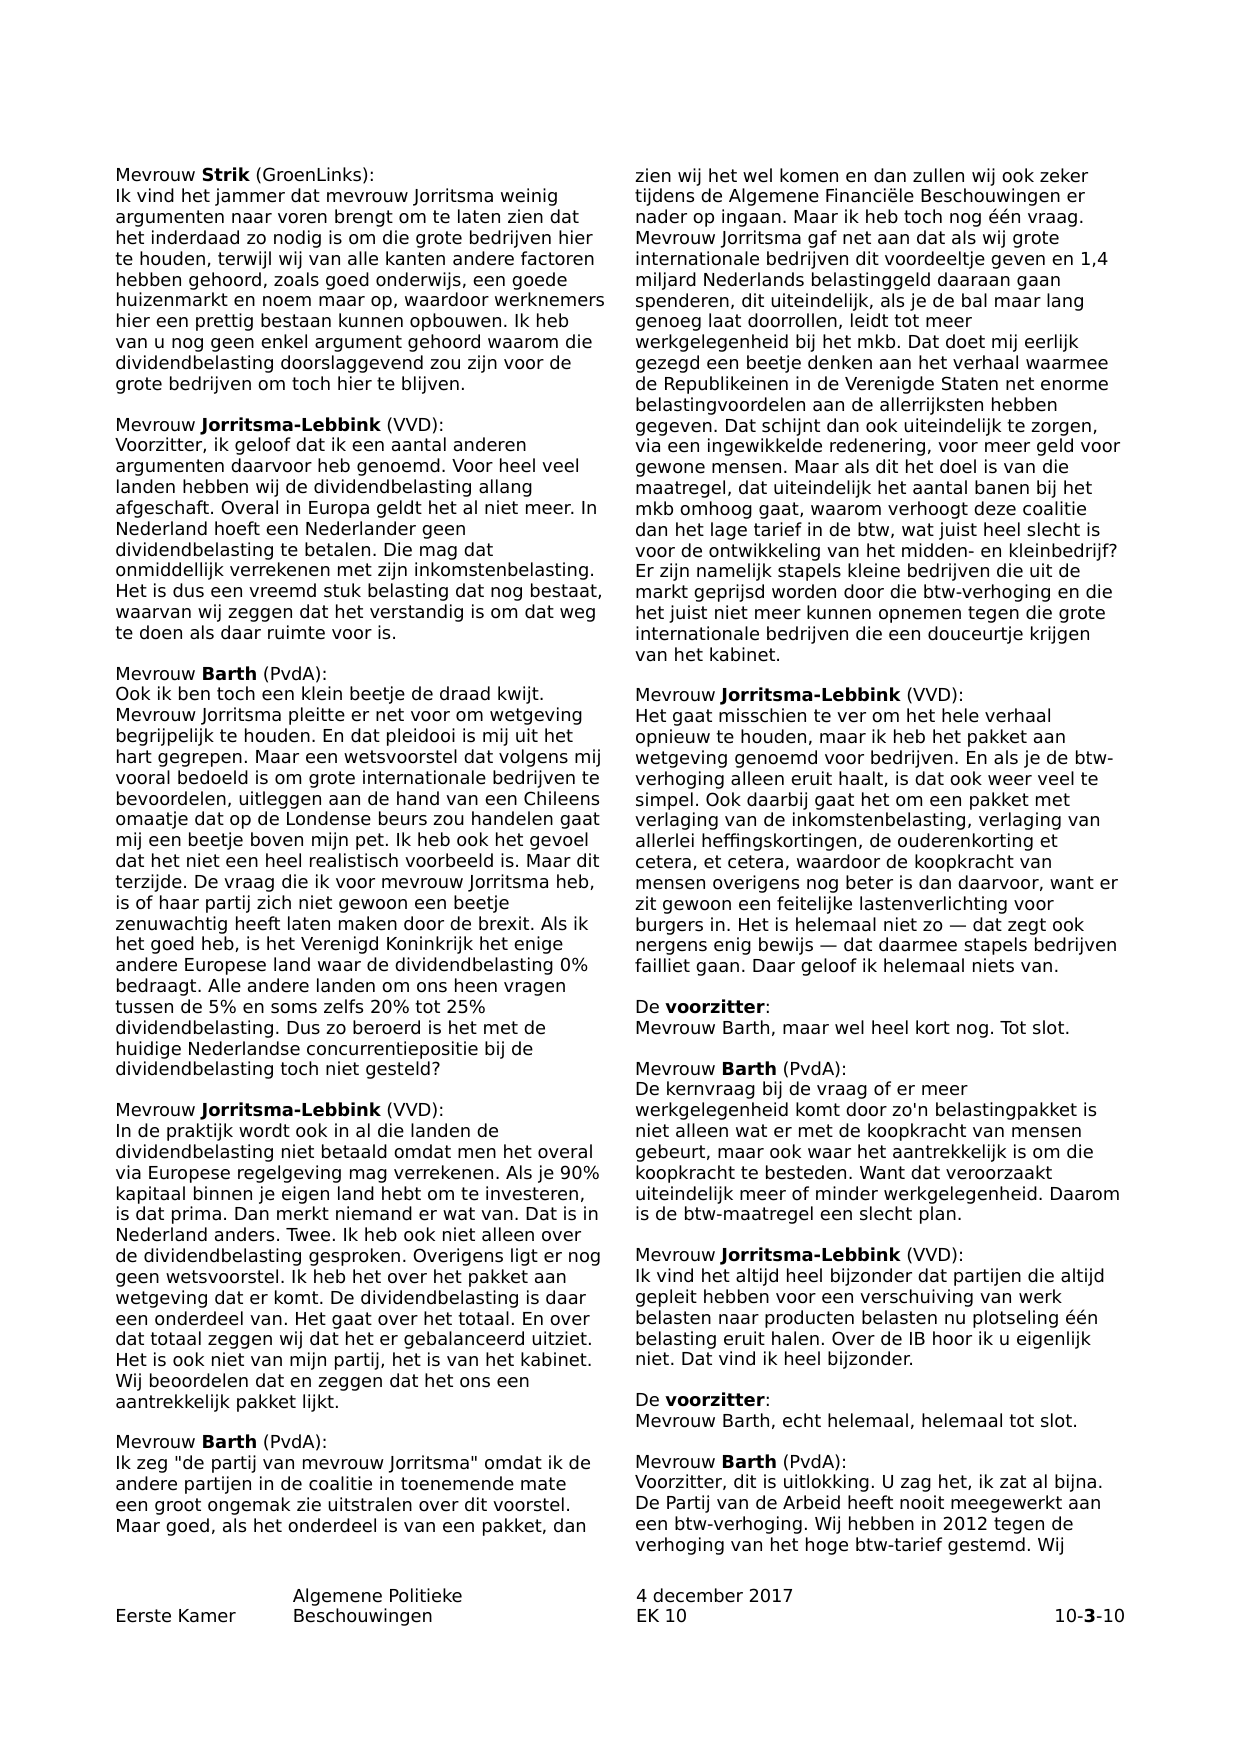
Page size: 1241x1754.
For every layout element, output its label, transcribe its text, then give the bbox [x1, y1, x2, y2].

text De voorzitter: [635, 1390, 1125, 1411]
text Ik zeg "de partij van mevrouw Jorritsma" omdat ik de andere partijen in de coalitie in toenemende mate een groot ongemak zie uitstralen over dit voorstel. Maar goed, als het onderdeel is van een pakket, dan [115, 1453, 605, 1536]
text Mevrouw Jorritsma-Lebbink (VVD): [635, 1245, 1125, 1266]
text Mevrouw Strik (GroenLinks): [115, 165, 605, 186]
text Ik vind het altijd heel bijzonder dat partijen die altijd gepleit hebben voor een verschuiving van werk belasten naar producten belasten nu plotseling één belasting eruit halen. Over de IB hoor ik u eigenlijk niet. Dat vind ik heel bijzonder. [635, 1266, 1125, 1370]
text Voorzitter, ik geloof dat ik een aantal anderen argumenten daarvoor heb genoemd. Voor heel veel landen hebben wij de dividendbelasting allang afgeschaft. Overal in Europa geldt het al niet meer. In Nederland hoeft een Nederlander geen dividendbelasting te betalen. Die mag dat onmiddellijk verrekenen met zijn inkomstenbelasting. Het is dus een vreemd stuk belasting dat nog bestaat, waarvan wij zeggen dat het verstandig is om dat weg te doen als daar ruimte voor is. [115, 435, 605, 643]
text Voorzitter, dit is uitlokking. U zag het, ik zat al bijna. De Partij van de Arbeid heeft nooit meegewerkt aan een btw-verhoging. Wij hebben in 2012 tegen de verhoging van het hoge btw-tarief gestemd. Wij [635, 1472, 1125, 1556]
text Mevrouw Barth (PvdA): [635, 1451, 1125, 1472]
text zien wij het wel komen en dan zullen wij ook zeker tijdens de Algemene Financiële Beschouwingen er nader op ingaan. Maar ik heb toch nog één vraag. Mevrouw Jorritsma gaf net aan dat als wij grote internationale bedrijven dit voordeeltje geven en 1,4 miljard Nederlands belastinggeld daaraan gaan spenderen, dit uiteindelijk, als je de bal maar lang genoeg laat doorrollen, leidt tot meer werkgelegenheid bij het mkb. Dat doet mij eerlijk gezegd een beetje denken aan het verhaal waarmee de Republikeinen in de Verenigde Staten net enorme belastingvoordelen aan de allerrijksten hebben gegeven. Dat schijnt dan ook uiteindelijk te zorgen, via een ingewikkelde redenering, voor meer geld voor gewone mensen. Maar als dit het doel is van die maatregel, dat uiteindelijk het aantal banen bij het mkb omhoog gaat, waarom verhoogt deze coalitie dan het lage tarief in de btw, wat juist heel slecht is voor de ontwikkeling van het midden- en kleinbedrijf? Er zijn namelijk stapels kleine bedrijven die uit de markt geprijsd worden door die btw-verhoging en die het juist niet meer kunnen opnemen tegen die grote internationale bedrijven die een douceurtje krijgen van het kabinet. [635, 165, 1125, 665]
text Mevrouw Barth (PvdA): [115, 663, 605, 684]
text Het gaat misschien te ver om het hele verhaal opnieuw te houden, maar ik heb het pakket aan wetgeving genoemd voor bedrijven. En als je de btw-verhoging alleen eruit haalt, is dat ook weer veel te simpel. Ook daarbij gaat het om een pakket met verlaging van de inkomstenbelasting, verlaging van allerlei heffingskortingen, de ouderenkorting et cetera, et cetera, waardoor de koopkracht van mensen overigens nog beter is dan daarvoor, want er zit gewoon een feitelijke lastenverlichting voor burgers in. Het is helemaal niet zo — dat zegt ook nergens enig bewijs — dat daarmee stapels bedrijven failliet gaan. Daar geloof ik helemaal niets van. [635, 706, 1125, 977]
text Mevrouw Barth (PvdA): [115, 1432, 605, 1453]
text Mevrouw Jorritsma-Lebbink (VVD): [635, 685, 1125, 706]
text Mevrouw Jorritsma-Lebbink (VVD): [115, 1100, 605, 1121]
text Ook ik ben toch een klein beetje de draad kwijt. Mevrouw Jorritsma pleitte er net voor om wetgeving begrijpelijk te houden. En dat pleidooi is mij uit het hart gegrepen. Maar een wetsvoorstel dat volgens mij vooral bedoeld is om grote internationale bedrijven te bevoordelen, uitleggen aan de hand van een Chileens omaatje dat op de Londense beurs zou handelen gaat mij een beetje boven mijn pet. Ik heb ook het gevoel dat het niet een heel realistisch voorbeeld is. Maar dit terzijde. De vraag die ik voor mevrouw Jorritsma heb, is of haar partij zich niet gewoon een beetje zenuwachtig heeft laten maken door de brexit. Als ik het goed heb, is het Verenigd Koninkrijk het enige andere Europese land waar de dividendbelasting 0% bedraagt. Alle andere landen om ons heen vragen tussen de 5% en soms zelfs 20% tot 25% dividendbelasting. Dus zo beroerd is het met de huidige Nederlandse concurrentiepositie bij de dividendbelasting toch niet gesteld? [115, 684, 605, 1080]
text Ik vind het jammer dat mevrouw Jorritsma weinig argumenten naar voren brengt om te laten zien dat het inderdaad zo nodig is om die grote bedrijven hier te houden, terwijl wij van alle kanten andere factoren hebben gehoord, zoals goed onderwijs, een goede huizenmarkt en noem maar op, waardoor werknemers hier een prettig bestaan kunnen opbouwen. Ik heb van u nog geen enkel argument gehoord waarom die dividendbelasting doorslaggevend zou zijn voor de grote bedrijven om toch hier te blijven. [115, 186, 605, 394]
text Mevrouw Barth (PvdA): [635, 1058, 1125, 1079]
text De kernvraag bij de vraag of er meer werkgelegenheid komt door zo'n belastingpakket is niet alleen wat er met de koopkracht van mensen gebeurt, maar ook waar het aantrekkelijk is om die koopkracht te besteden. Want dat veroorzaakt uiteindelijk meer of minder werkgelegenheid. Daarom is de btw-maatregel een slecht plan. [635, 1079, 1125, 1225]
text Mevrouw Jorritsma-Lebbink (VVD): [115, 414, 605, 435]
text In de praktijk wordt ook in al die landen de dividendbelasting niet betaald omdat men het overal via Europese regelgeving mag verrekenen. Als je 90% kapitaal binnen je eigen land hebt om te investeren, is dat prima. Dan merkt niemand er wat van. Dat is in Nederland anders. Twee. Ik heb ook niet alleen over de dividendbelasting gesproken. Overigens ligt er nog geen wetsvoorstel. Ik heb het over het pakket aan wetgeving dat er komt. De dividendbelasting is daar een onderdeel van. Het gaat over het totaal. En over dat totaal zeggen wij dat het er gebalanceerd uitziet. Het is ook niet van mijn partij, het is van het kabinet. Wij beoordelen dat en zeggen dat het ons een aantrekkelijk pakket lijkt. [115, 1121, 605, 1412]
text De voorzitter: [635, 997, 1125, 1018]
text Mevrouw Barth, echt helemaal, helemaal tot slot. [635, 1411, 1125, 1431]
text Mevrouw Barth, maar wel heel kort nog. Tot slot. [635, 1018, 1125, 1038]
